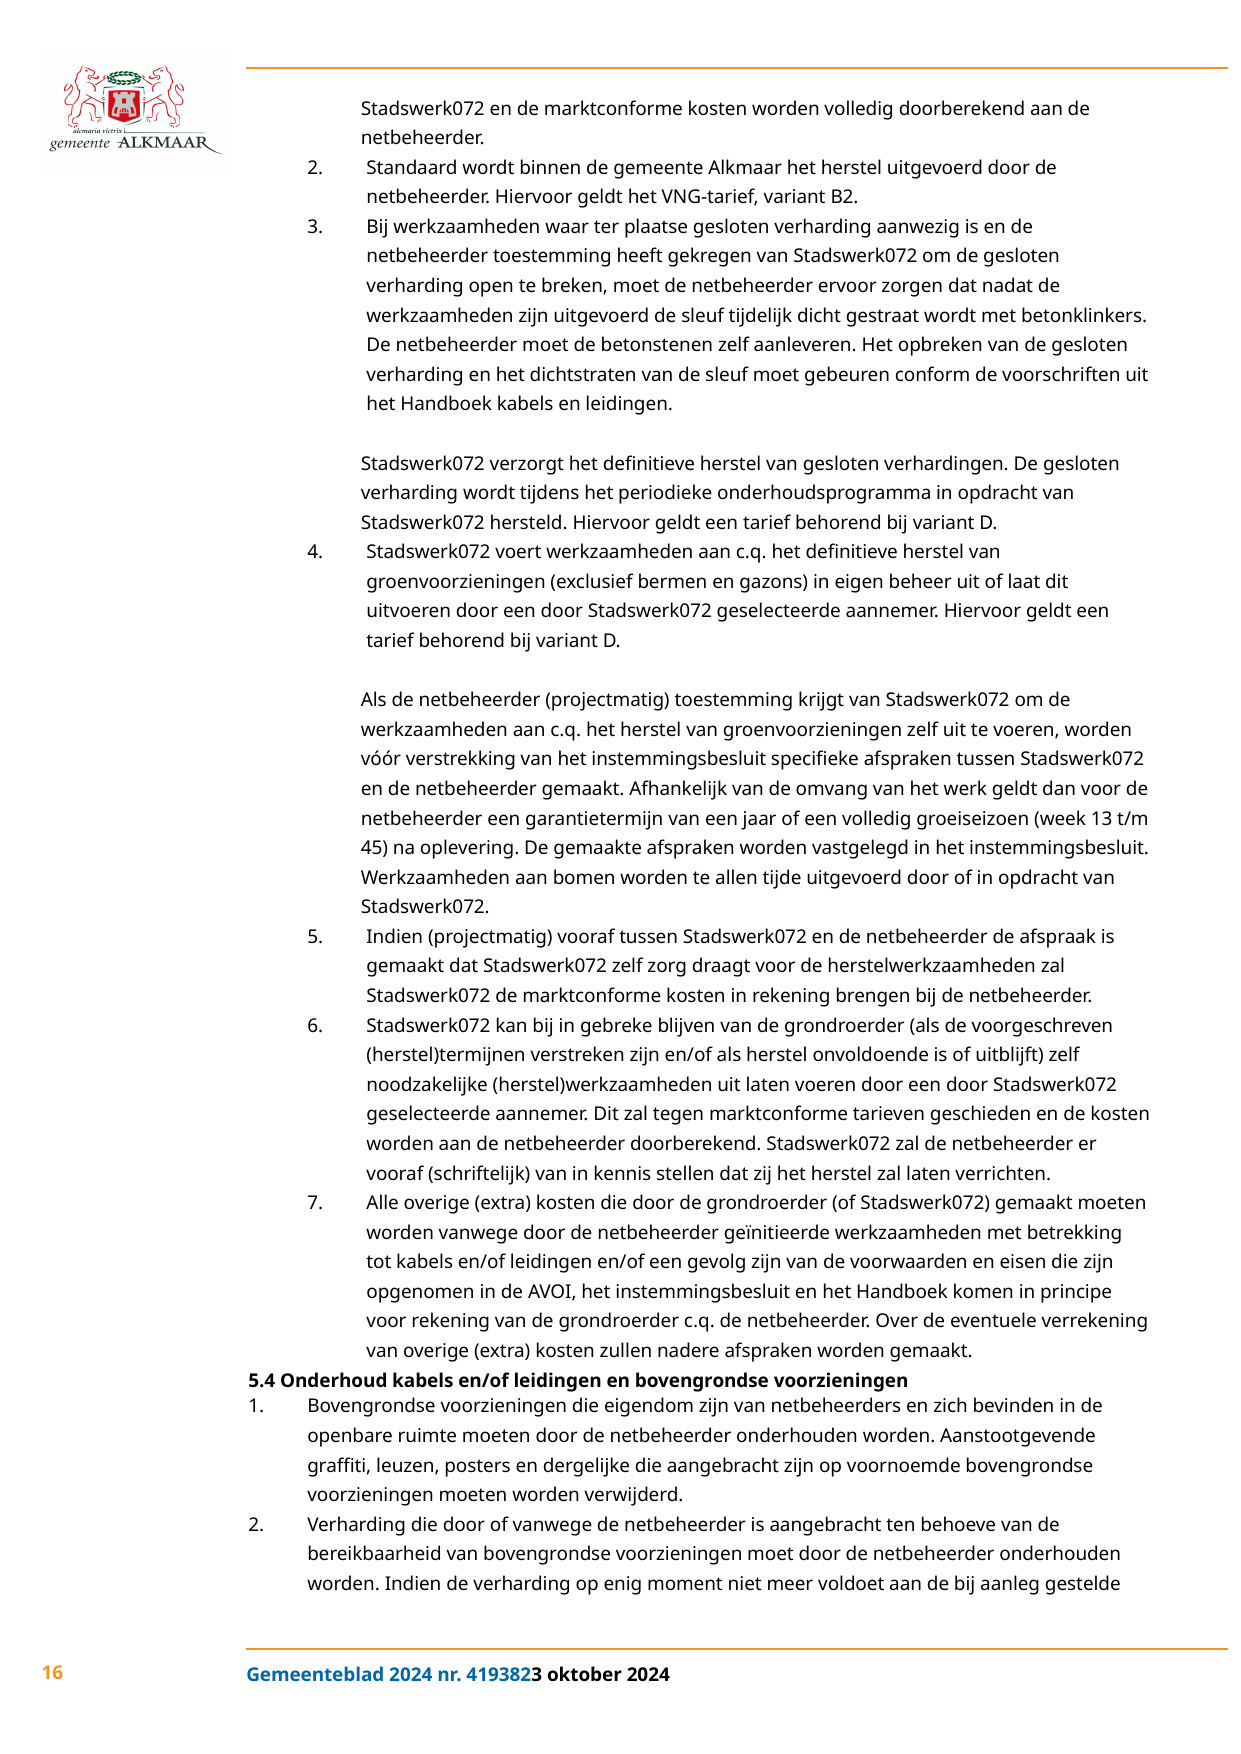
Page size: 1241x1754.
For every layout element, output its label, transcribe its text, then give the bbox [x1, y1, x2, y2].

text 5.4 Onderhoud kabels en/of leidingen en bovengrondse voorzieningen [248, 1367, 1152, 1393]
list Indien (projectmatig) vooraf tussen Stadswerk072 en de netbeheerder de afspraak is gemaakt dat Stadswerk072 zelf zorg draagt voor de herstelwerkzaamheden zal Stadswerk072 de marktconforme kosten in rekening brengen bij de netbeheerder. [307, 923, 1152, 1008]
picture [41, 47, 231, 172]
list Bovengrondse voorzieningen die eigendom zijn van netbeheerders en zich bevinden in de openbare ruimte moeten door de netbeheerder onderhouden worden. Aanstootgevende graffiti, leuzen, posters en dergelijke die aangebracht zijn op voornoemde bovengrondse voorzieningen moeten worden verwijderd. [248, 1393, 1152, 1507]
list Stadswerk072 voert werkzaamheden aan c.q. het definitieve herstel van groenvoorzieningen (exclusief bermen en gazons) in eigen beheer uit of laat dit uitvoeren door een door Stadswerk072 geselecteerde aannemer. Hiervoor geldt een tarief behorend bij variant D. [307, 538, 1152, 653]
list Stadswerk072 en de marktconforme kosten worden volledig doorberekend aan de netbeheerder. [323, 95, 1152, 150]
list Stadswerk072 kan bij in gebreke blijven van de grondroerder (als de voorgeschreven (herstel)termijnen verstreken zijn en/of als herstel onvoldoende is of uitblijft) zelf noodzakelijke (herstel)werkzaamheden uit laten voeren door een door Stadswerk072 geselecteerde aannemer. Dit zal tegen marktconforme tarieven geschieden en de kosten worden aan de netbeheerder doorberekend. Stadswerk072 zal de netbeheerder er vooraf (schriftelijk) van in kennis stellen dat zij het herstel zal laten verrichten. [307, 1012, 1152, 1186]
list Bij werkzaamheden waar ter plaatse gesloten verharding aanwezig is en de netbeheerder toestemming heeft gekregen van Stadswerk072 om de gesloten verharding open te breken, moet de netbeheerder ervoor zorgen dat nadat de werkzaamheden zijn uitgevoerd de sleuf tijdelijk dicht gestraat wordt met betonklinkers. De netbeheerder moet de betonstenen zelf aanleveren. Het opbreken van de gesloten verharding en het dichtstraten van de sleuf moet gebeuren conform de voorschriften uit het Handboek kabels en leidingen. [307, 213, 1152, 416]
list Verharding die door of vanwege de netbeheerder is aangebracht ten behoeve van de bereikbaarheid van bovengrondse voorzieningen moet door de netbeheerder onderhouden worden. Indien de verharding op enig moment niet meer voldoet aan de bij aanleg gestelde [248, 1511, 1152, 1596]
list Stadswerk072 verzorgt het definitieve herstel van gesloten verhardingen. De gesloten verharding wordt tijdens het periodieke onderhoudsprogramma in opdracht van Stadswerk072 hersteld. Hiervoor geldt een tarief behorend bij variant D. [323, 450, 1152, 535]
list Werkzaamheden aan bomen worden te allen tijde uitgevoerd door of in opdracht van Stadswerk072. [323, 864, 1152, 919]
list Standaard wordt binnen de gemeente Alkmaar het herstel uitgevoerd door de netbeheerder. Hiervoor geldt het VNG-tarief, variant B2. [307, 154, 1152, 209]
list Alle overige (extra) kosten die door de grondroerder (of Stadswerk072) gemaakt moeten worden vanwege door de netbeheerder geïnitieerde werkzaamheden met betrekking tot kabels en/of leidingen en/of een gevolg zijn van de voorwaarden en eisen die zijn opgenomen in de AVOI, het instemmingsbesluit en het Handboek komen in principe voor rekening van de grondroerder c.q. de netbeheerder. Over de eventuele verrekening van overige (extra) kosten zullen nadere afspraken worden gemaakt. [307, 1189, 1152, 1363]
list Als de netbeheerder (projectmatig) toestemming krijgt van Stadswerk072 om de werkzaamheden aan c.q. het herstel van groenvoorzieningen zelf uit te voeren, worden vóór verstrekking van het instemmingsbesluit specifieke afspraken tussen Stadswerk072 en de netbeheerder gemaakt. Afhankelijk van de omvang van het werk geldt dan voor de netbeheerder een garantietermijn van een jaar of een volledig groeiseizoen (week 13 t/m 45) na oplevering. De gemaakte afspraken worden vastgelegd in het instemmingsbesluit. [323, 686, 1152, 860]
